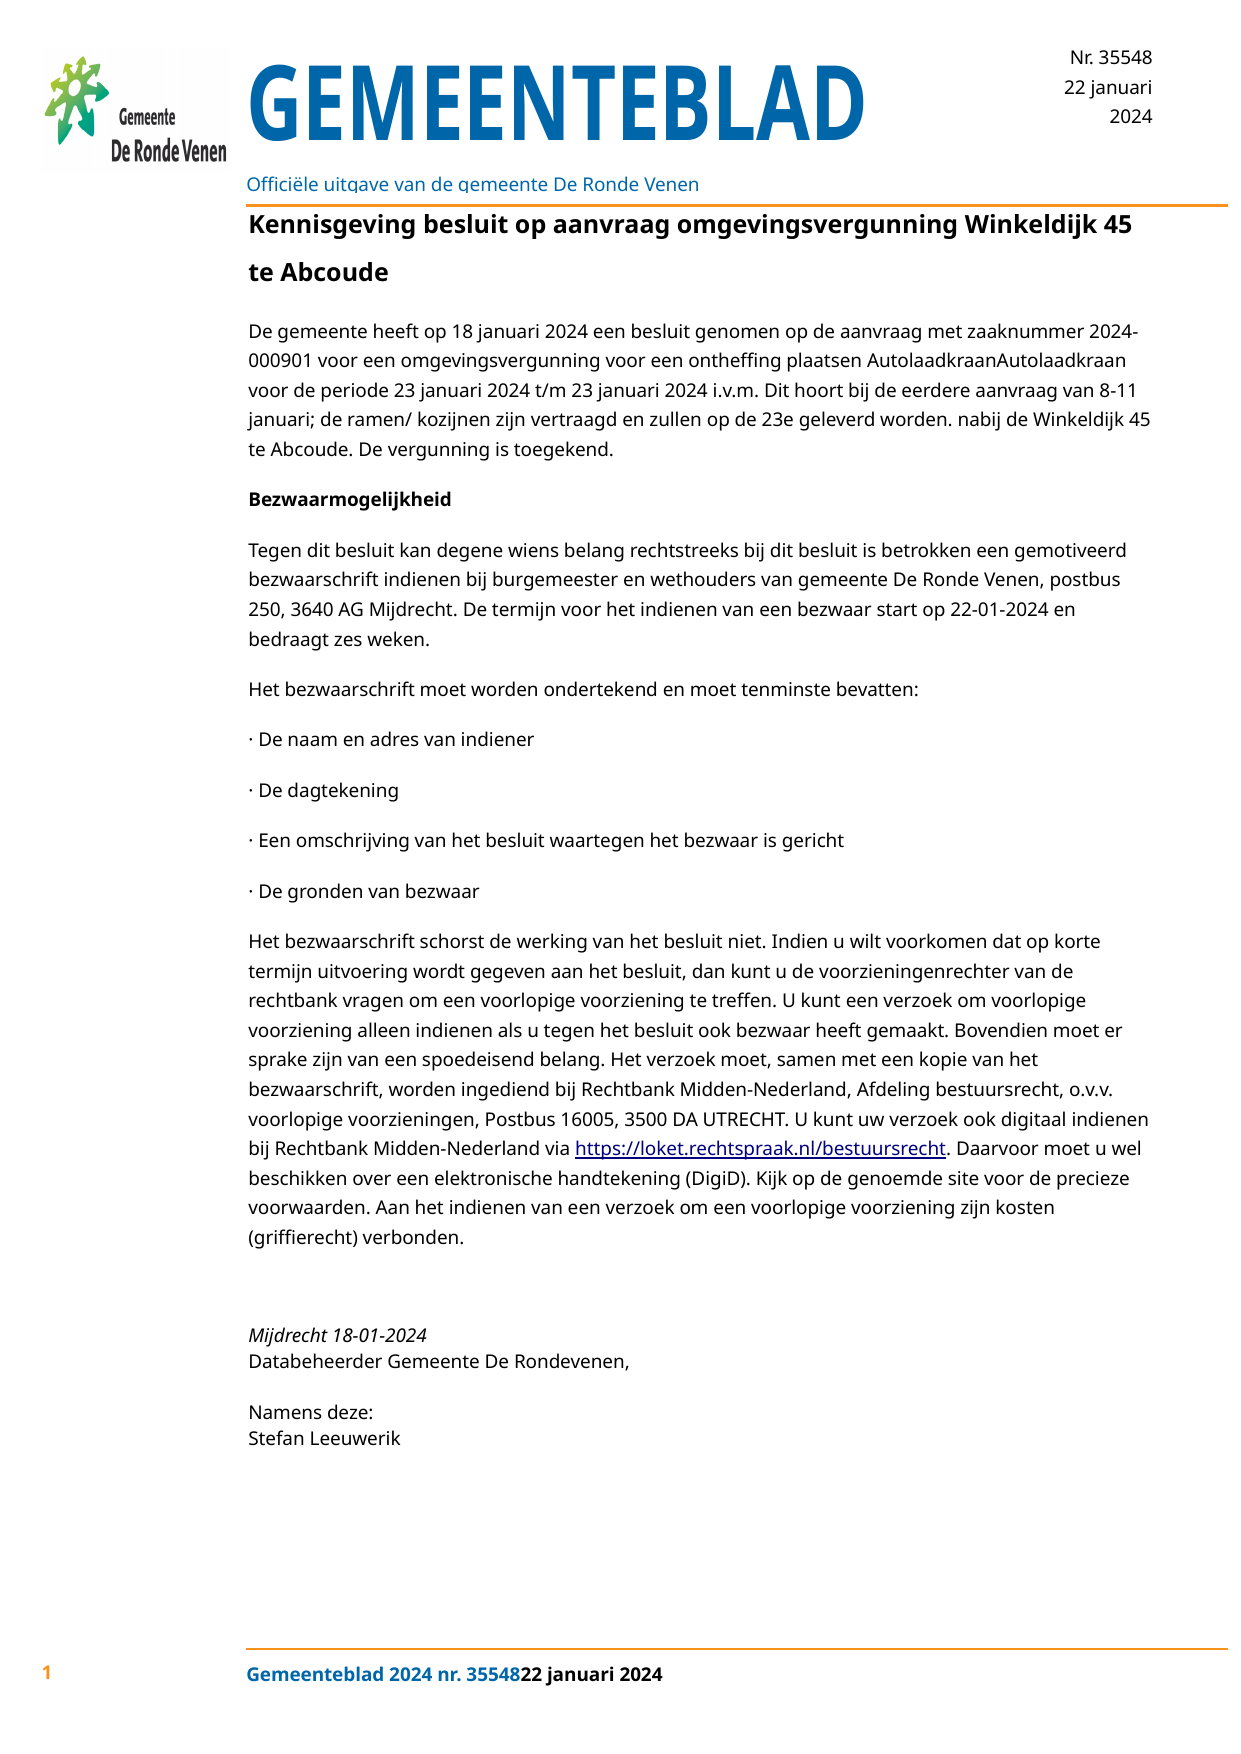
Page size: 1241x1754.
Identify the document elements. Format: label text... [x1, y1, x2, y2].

text Tegen dit besluit kan degene wiens belang rechtstreeks bij dit besluit is betrokken een gemotiveerd bezwaarschrift indienen bij burgemeester en wethouders van gemeente De Ronde Venen, postbus 250, 3640 AG Mijdrecht. De termijn voor het indienen van een bezwaar start op 22-01-2024 en bedraagt zes weken. [248, 537, 1152, 652]
text Het bezwaarschrift schorst de werking van het besluit niet. Indien u wilt voorkomen dat op korte termijn uitvoering wordt gegeven aan het besluit, dan kunt u de voorzieningenrechter van de rechtbank vragen om een voorlopige voorziening te treffen. U kunt een verzoek om voorlopige voorziening alleen indienen als u tegen het besluit ook bezwaar heeft gemaakt. Bovendien moet er sprake zijn van een spoedeisend belang. Het verzoek moet, samen met een kopie van het bezwaarschrift, worden ingediend bij Rechtbank Midden-Nederland, Afdeling bestuursrecht, o.v.v. voorlopige voorzieningen, Postbus 16005, 3500 DA UTRECHT. U kunt uw verzoek ook digitaal indienen bij Rechtbank Midden-Nederland via https://loket.rechtspraak.nl/bestuursrecht. Daarvoor moet u wel beschikken over een elektronische handtekening (DigiD). Kijk op de genoemde site voor de precieze voorwaarden. Aan het indienen van een verzoek om een voorlopige voorziening zijn kosten (griffierecht) verbonden. [248, 928, 1152, 1250]
text · De gronden van bezwaar [248, 878, 1152, 904]
text De gemeente heeft op 18 januari 2024 een besluit genomen op de aanvraag met zaaknummer 2024-000901 voor een omgevingsvergunning voor een ontheffing plaatsen AutolaadkraanAutolaadkraan voor de periode 23 januari 2024 t/m 23 januari 2024 i.v.m. Dit hoort bij de eerdere aanvraag van 8-11 januari; de ramen/ kozijnen zijn vertraagd en zullen op de 23e geleverd worden. nabij de Winkeldijk 45 te Abcoude. De vergunning is toegekend. [248, 318, 1152, 462]
text Stefan Leeuwerik [248, 1425, 1152, 1451]
text Kennisgeving besluit op aanvraag omgevingsvergunning Winkeldijk 45 te Abcoude [248, 207, 1152, 288]
text Het bezwaarschrift moet worden ondertekend en moet tenminste bevatten: [248, 676, 1152, 702]
text · De naam en adres van indiener [248, 727, 1152, 752]
text Bezwaarmogelijkheid [248, 487, 1152, 512]
text Databeheerder Gemeente De Rondevenen, [248, 1348, 1152, 1374]
text Namens deze: [248, 1399, 1152, 1425]
text Mijdrecht 18-01-2024 [248, 1322, 1152, 1348]
picture [41, 47, 231, 172]
text · Een omschrijving van het besluit waartegen het bezwaar is gericht [248, 827, 1152, 853]
text · De dagtekening [248, 777, 1152, 803]
